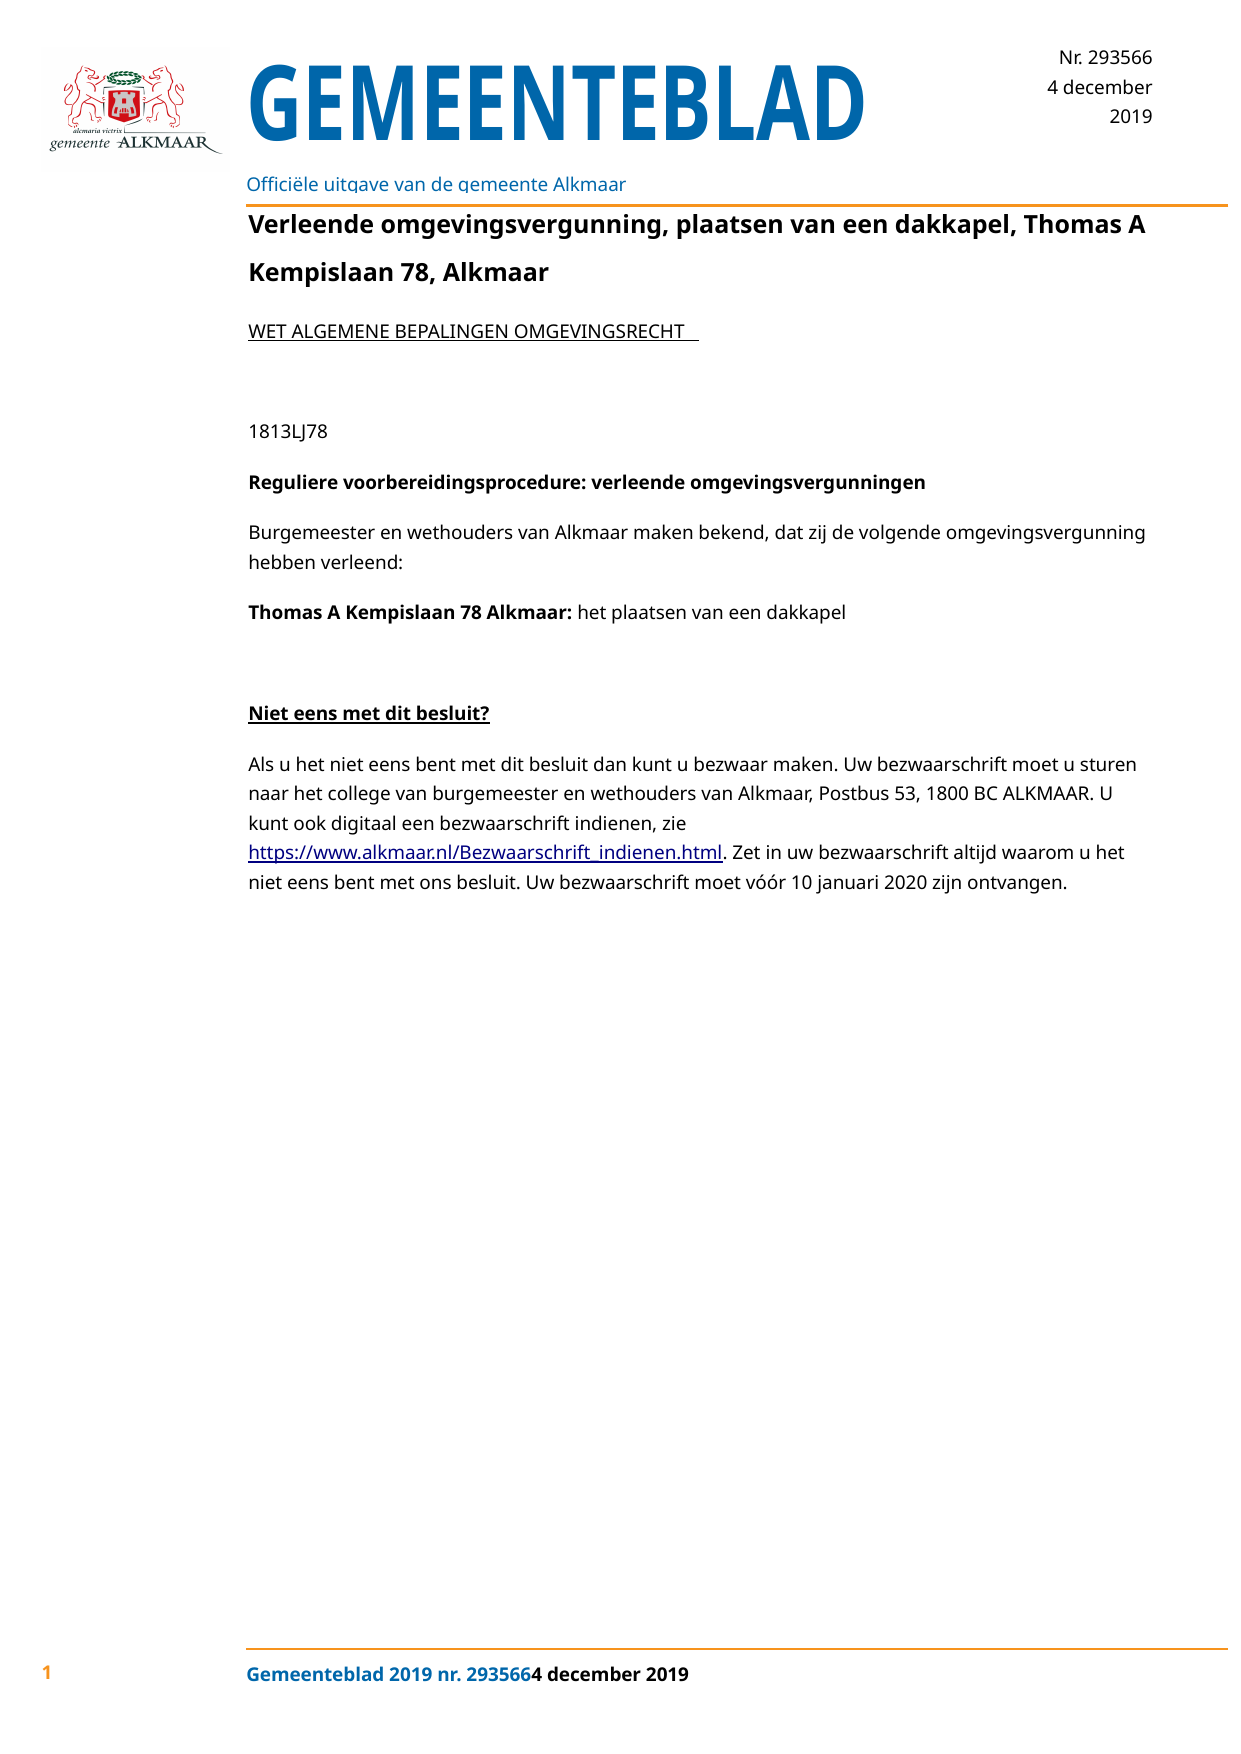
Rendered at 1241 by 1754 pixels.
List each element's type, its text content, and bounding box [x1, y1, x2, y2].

text Thomas A Kempislaan 78 Alkmaar: het plaatsen van een dakkapel [248, 599, 1152, 625]
picture [41, 47, 231, 172]
text 1813LJ78 [248, 419, 1152, 444]
text Burgemeester en wethouders van Alkmaar maken bekend, dat zij de volgende omgevingsvergunning hebben verleend: [248, 519, 1152, 575]
text Reguliere voorbereidingsprocedure: verleende omgevingsvergunningen [248, 469, 1152, 495]
text Als u het niet eens bent met dit besluit dan kunt u bezwaar maken. Uw bezwaarschrift moet u sturen naar het college van burgemeester en wethouders van Alkmaar, Postbus 53, 1800 BC ALKMAAR. U kunt ook digitaal een bezwaarschrift indienen, zie https://www.alkmaar.nl/Bezwaarschrift_indienen.html. Zet in uw bezwaarschrift altijd waarom u het niet eens bent met ons besluit. Uw bezwaarschrift moet vóór 10 januari 2020 zijn ontvangen. [248, 751, 1152, 895]
text WET ALGEMENE BEPALINGEN OMGEVINGSRECHT [248, 318, 1152, 344]
text Niet eens met dit besluit? [248, 700, 1152, 726]
text Verleende omgevingsvergunning, plaatsen van een dakkapel, Thomas A Kempislaan 78, Alkmaar [248, 207, 1152, 288]
